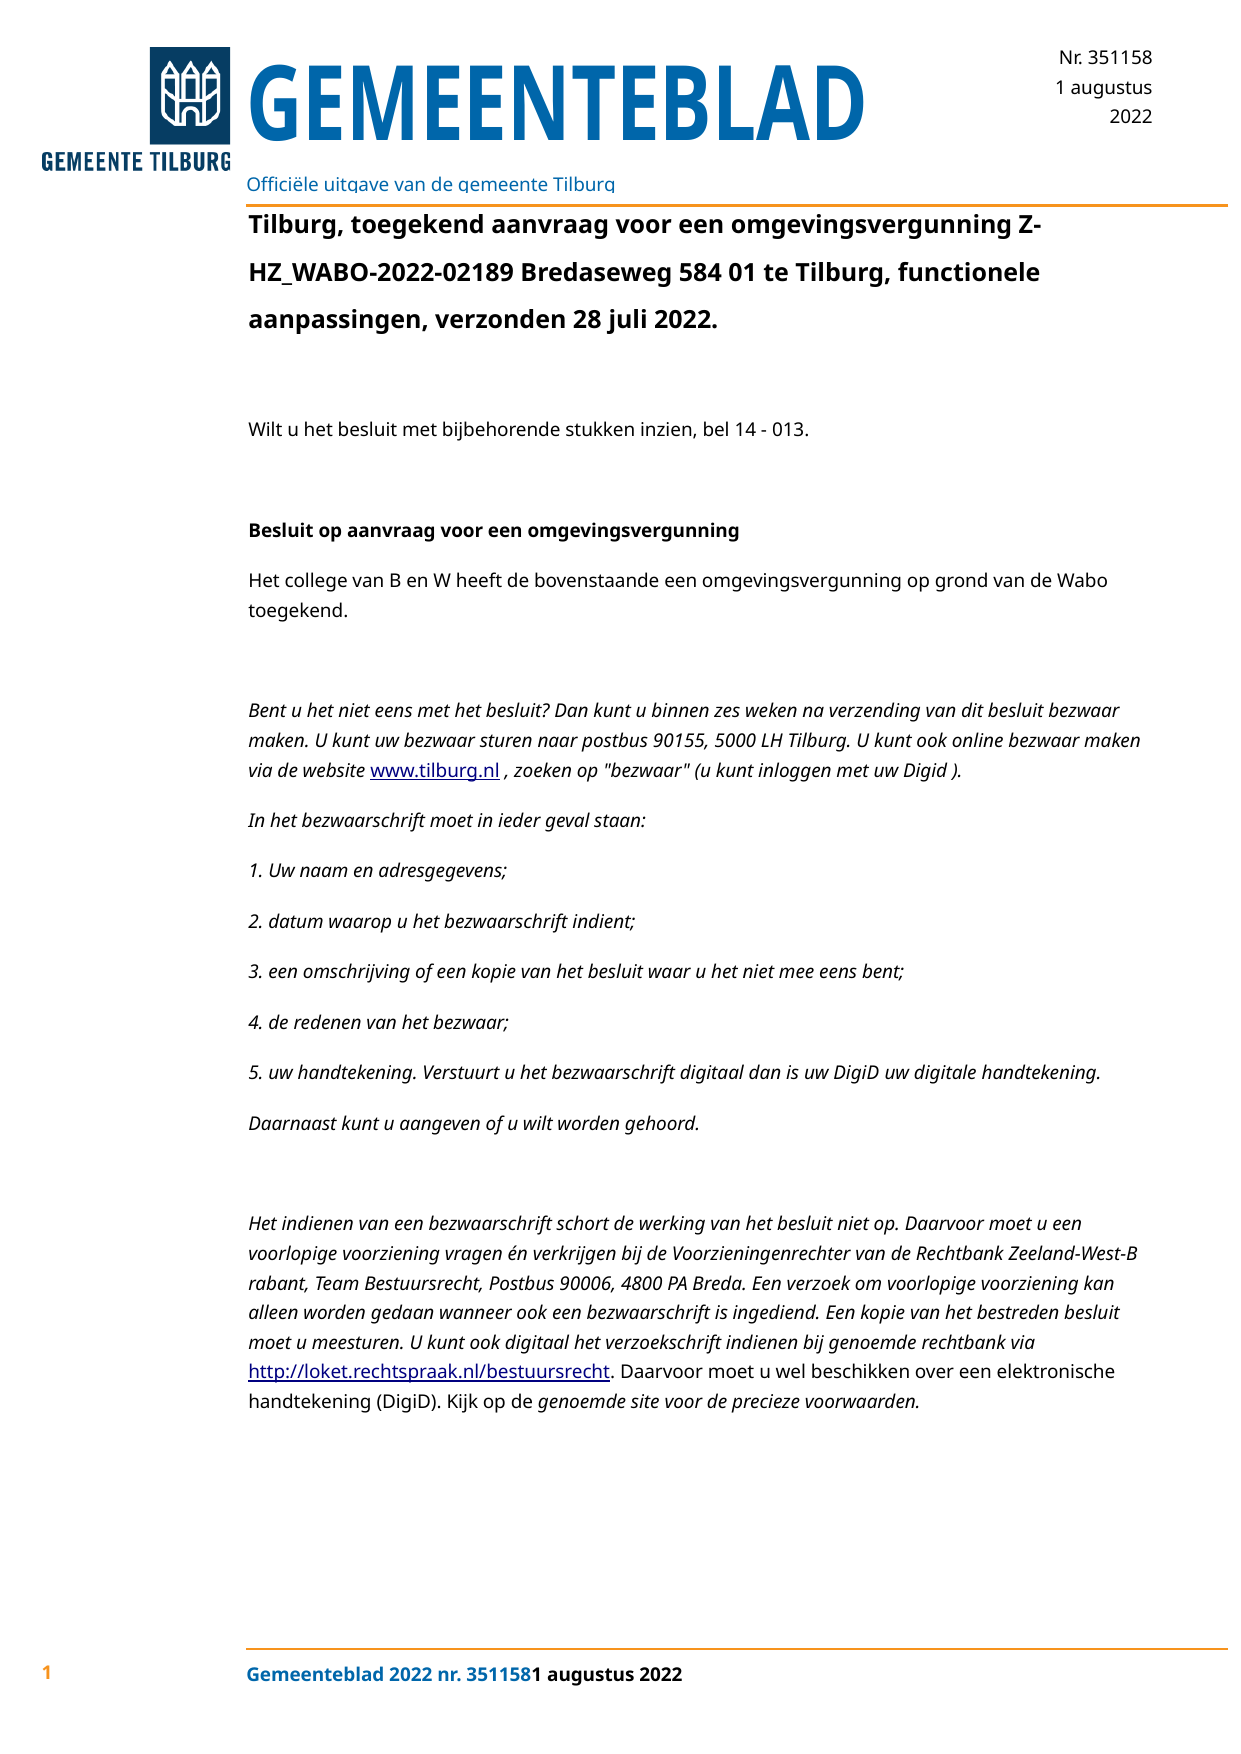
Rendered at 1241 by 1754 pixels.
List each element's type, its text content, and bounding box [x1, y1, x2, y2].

text 3. een omschrijving of een kopie van het besluit waar u het niet mee eens bent; [248, 958, 1152, 984]
text Besluit op aanvraag voor een omgevingsvergunning [248, 517, 1152, 542]
text 5. uw handtekening. Verstuurt u het bezwaarschrift digitaal dan is uw DigiD uw digitale handtekening. [248, 1059, 1152, 1085]
text Daarnaast kunt u aangeven of u wilt worden gehoord. [248, 1110, 1152, 1135]
picture [41, 47, 231, 172]
text 1. Uw naam en adresgegevens; [248, 858, 1152, 883]
text Tilburg, toegekend aanvraag voor een omgevingsvergunning Z-HZ_WABO-2022-02189 Bredaseweg 584 01 te Tilburg, functionele aanpassingen, verzonden 28 juli 2022. [248, 207, 1152, 336]
text In het bezwaarschrift moet in ieder geval staan: [248, 807, 1152, 833]
text Het indienen van een bezwaarschrift schort de werking van het besluit niet op. Daarvoor moet u een voorlopige voorziening vragen én verkrijgen bij de Voorzieningenrechter van de Rechtbank Zeeland-West-B rabant, Team Bestuursrecht, Postbus 90006, 4800 PA Breda. Een verzoek om voorlopige voorziening kan alleen worden gedaan wanneer ook een bezwaarschrift is ingediend. Een kopie van het bestreden besluit moet u meesturen. U kunt ook digitaal het verzoekschrift indienen bij genoemde rechtbank via http://loket.rechtspraak.nl/bestuursrecht. Daarvoor moet u wel beschikken over een elektronische handtekening (DigiD). Kijk op de genoemde site voor de precieze voorwaarden. [248, 1211, 1152, 1414]
text Wilt u het besluit met bijbehorende stukken inzien, bel 14 - 013. [248, 416, 1152, 442]
text Het college van B en W heeft de bovenstaande een omgevingsvergunning op grond van de Wabo toegekend. [248, 567, 1152, 622]
text 2. datum waarop u het bezwaarschrift indient; [248, 908, 1152, 934]
text Bent u het niet eens met het besluit? Dan kunt u binnen zes weken na verzending van dit besluit bezwaar maken. U kunt uw bezwaar sturen naar postbus 90155, 5000 LH Tilburg. U kunt ook online bezwaar maken via de website www.tilburg.nl , zoeken op "bezwaar" (u kunt inloggen met uw Digid ). [248, 698, 1152, 782]
text 4. de redenen van het bezwaar; [248, 1009, 1152, 1034]
